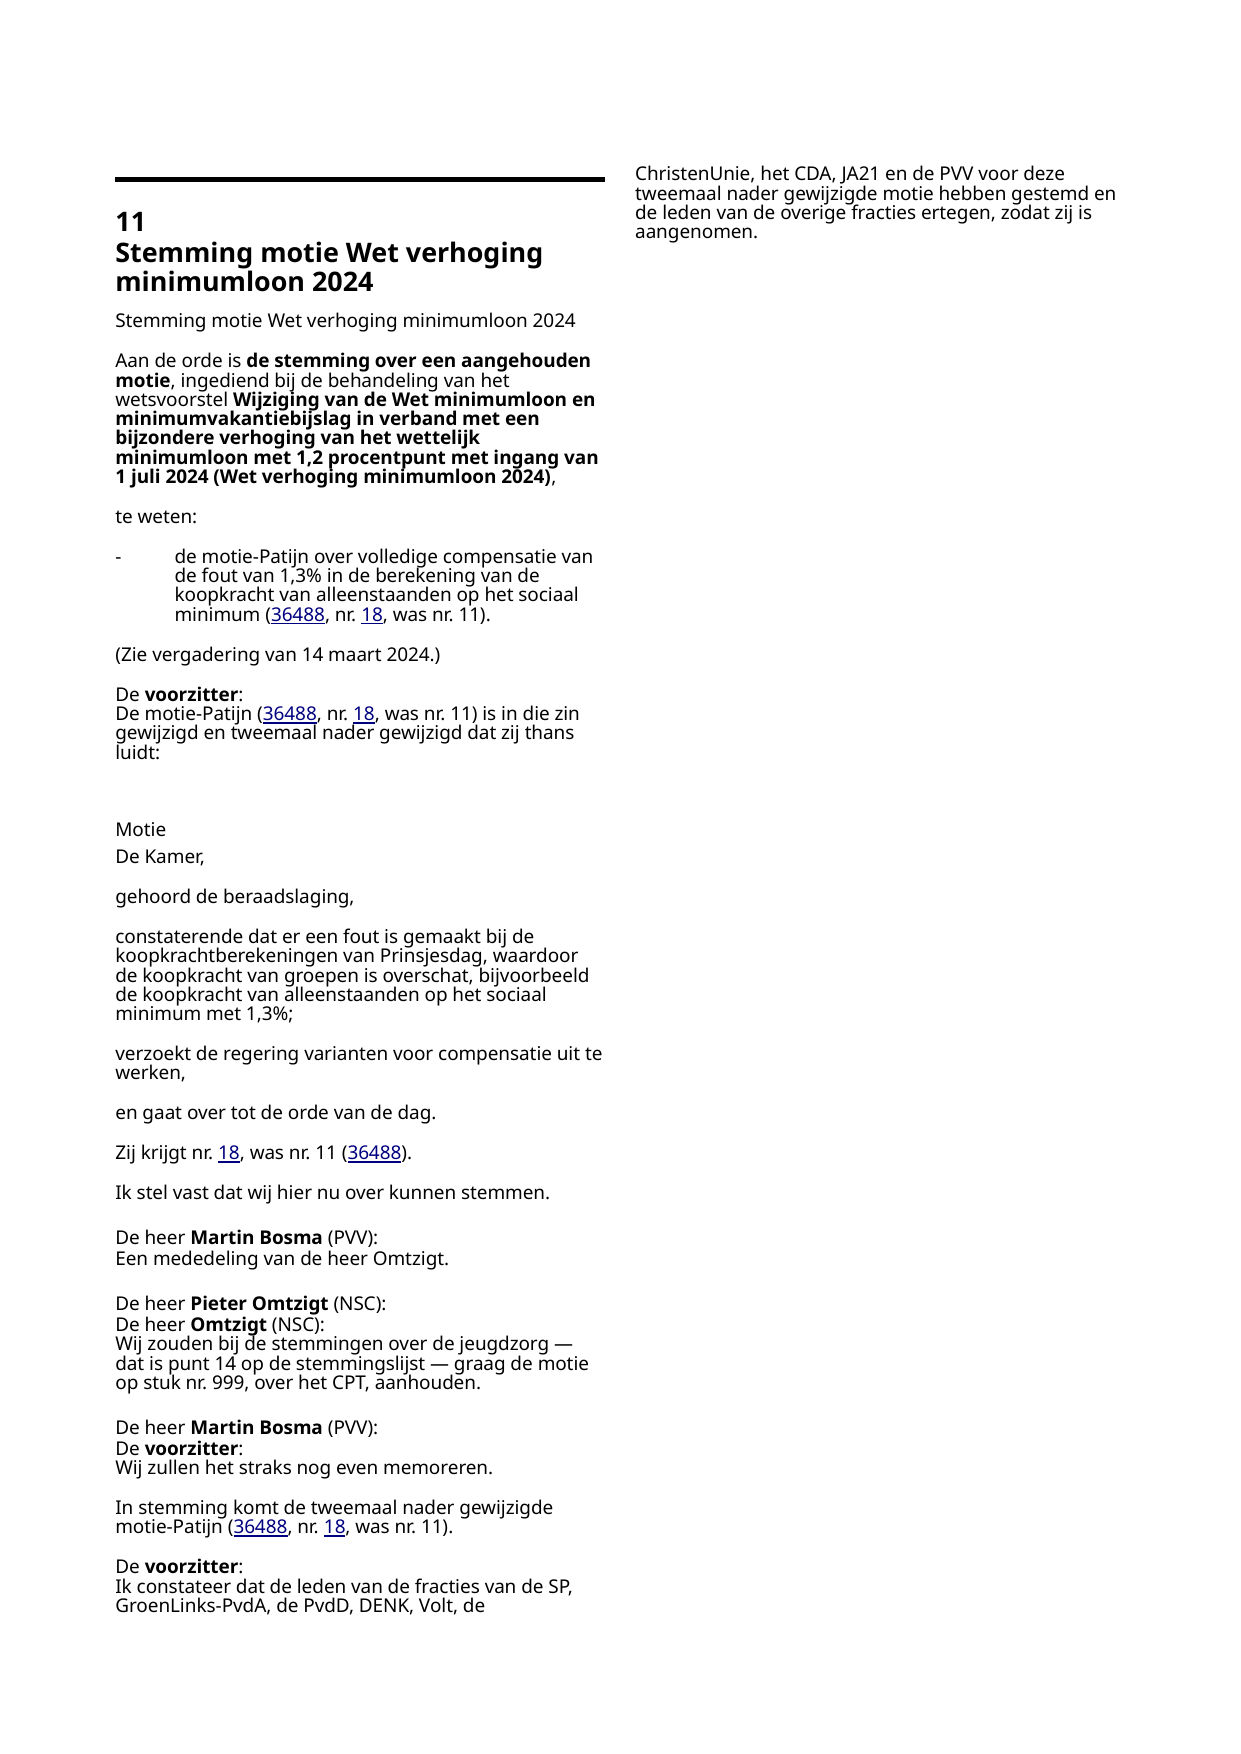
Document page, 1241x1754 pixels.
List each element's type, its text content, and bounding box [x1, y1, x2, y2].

text Motie [115, 816, 605, 842]
text gehoord de beraadslaging, [115, 888, 605, 907]
text 11 [115, 203, 605, 239]
text verzoekt de regering varianten voor compensatie uit te werken, [115, 1045, 605, 1084]
text Een mededeling van de heer Omtzigt. [115, 1250, 605, 1269]
text ChristenUnie, het CDA, JA21 en de PVV voor deze tweemaal nader gewijzigde motie hebben gestemd en de leden van de overige fracties ertegen, zodat zij is aangenomen. [635, 165, 1125, 242]
text constaterende dat er een fout is gemaakt bij de koopkrachtberekeningen van Prinsjesdag, waardoor de koopkracht van groepen is overschat, bijvoorbeeld de koopkracht van alleenstaanden op het sociaal minimum met 1,3%; [115, 928, 605, 1024]
text In stemming komt de tweemaal nader gewijzigde motie-Patijn (36488, nr. 18, was nr. 11). [115, 1499, 605, 1538]
text De motie-Patijn (36488, nr. 18, was nr. 11) is in die zin gewijzigd en tweemaal nader gewijzigd dat zij thans luidt: [115, 705, 605, 763]
text Zij krijgt nr. 18, was nr. 11 (36488). [115, 1144, 605, 1164]
text De voorzitter: [115, 1440, 605, 1459]
text Aan de orde is de stemming over een aangehouden motie, ingediend bij de behandeling van het wetsvoorstel Wijziging van de Wet minimumloon en minimumvakantiebijslag in verband met een bijzondere verhoging van het wettelijk minimumloon met 1,2 procentpunt met ingang van 1 juli 2024 (Wet verhoging minimumloon 2024), [115, 352, 605, 487]
text De Kamer, [115, 848, 605, 867]
text Ik stel vast dat wij hier nu over kunnen stemmen. [115, 1184, 605, 1204]
text Wij zouden bij de stemmingen over de jeugdzorg — dat is punt 14 op de stemmingslijst — graag de motie op stuk nr. 999, over het CPT, aanhouden. [115, 1335, 605, 1393]
list de motie-Patijn over volledige compensatie van de fout van 1,3% in de berekening van de koopkracht van alleenstaanden op het sociaal minimum (36488, nr. 18, was nr. 11). [115, 548, 605, 625]
text De heer Pieter Omtzigt (NSC): [115, 1290, 605, 1316]
text en gaat over tot de orde van de dag. [115, 1104, 605, 1124]
text De voorzitter: [115, 1558, 605, 1578]
text Stemming motie Wet verhoging minimumloon 2024 [115, 239, 605, 312]
text Wij zullen het straks nog even memoreren. [115, 1459, 605, 1478]
text De voorzitter: [115, 686, 605, 705]
text (Zie vergadering van 14 maart 2024.) [115, 646, 605, 665]
text De heer Omtzigt (NSC): [115, 1316, 605, 1335]
text De heer Martin Bosma (PVV): [115, 1414, 605, 1440]
text Ik constateer dat de leden van de fracties van de SP, GroenLinks-PvdA, de PvdD, DENK, Volt, de [115, 1578, 605, 1616]
text De heer Martin Bosma (PVV): [115, 1224, 605, 1250]
text Stemming motie Wet verhoging minimumloon 2024 [115, 312, 605, 332]
text te weten: [115, 508, 605, 527]
